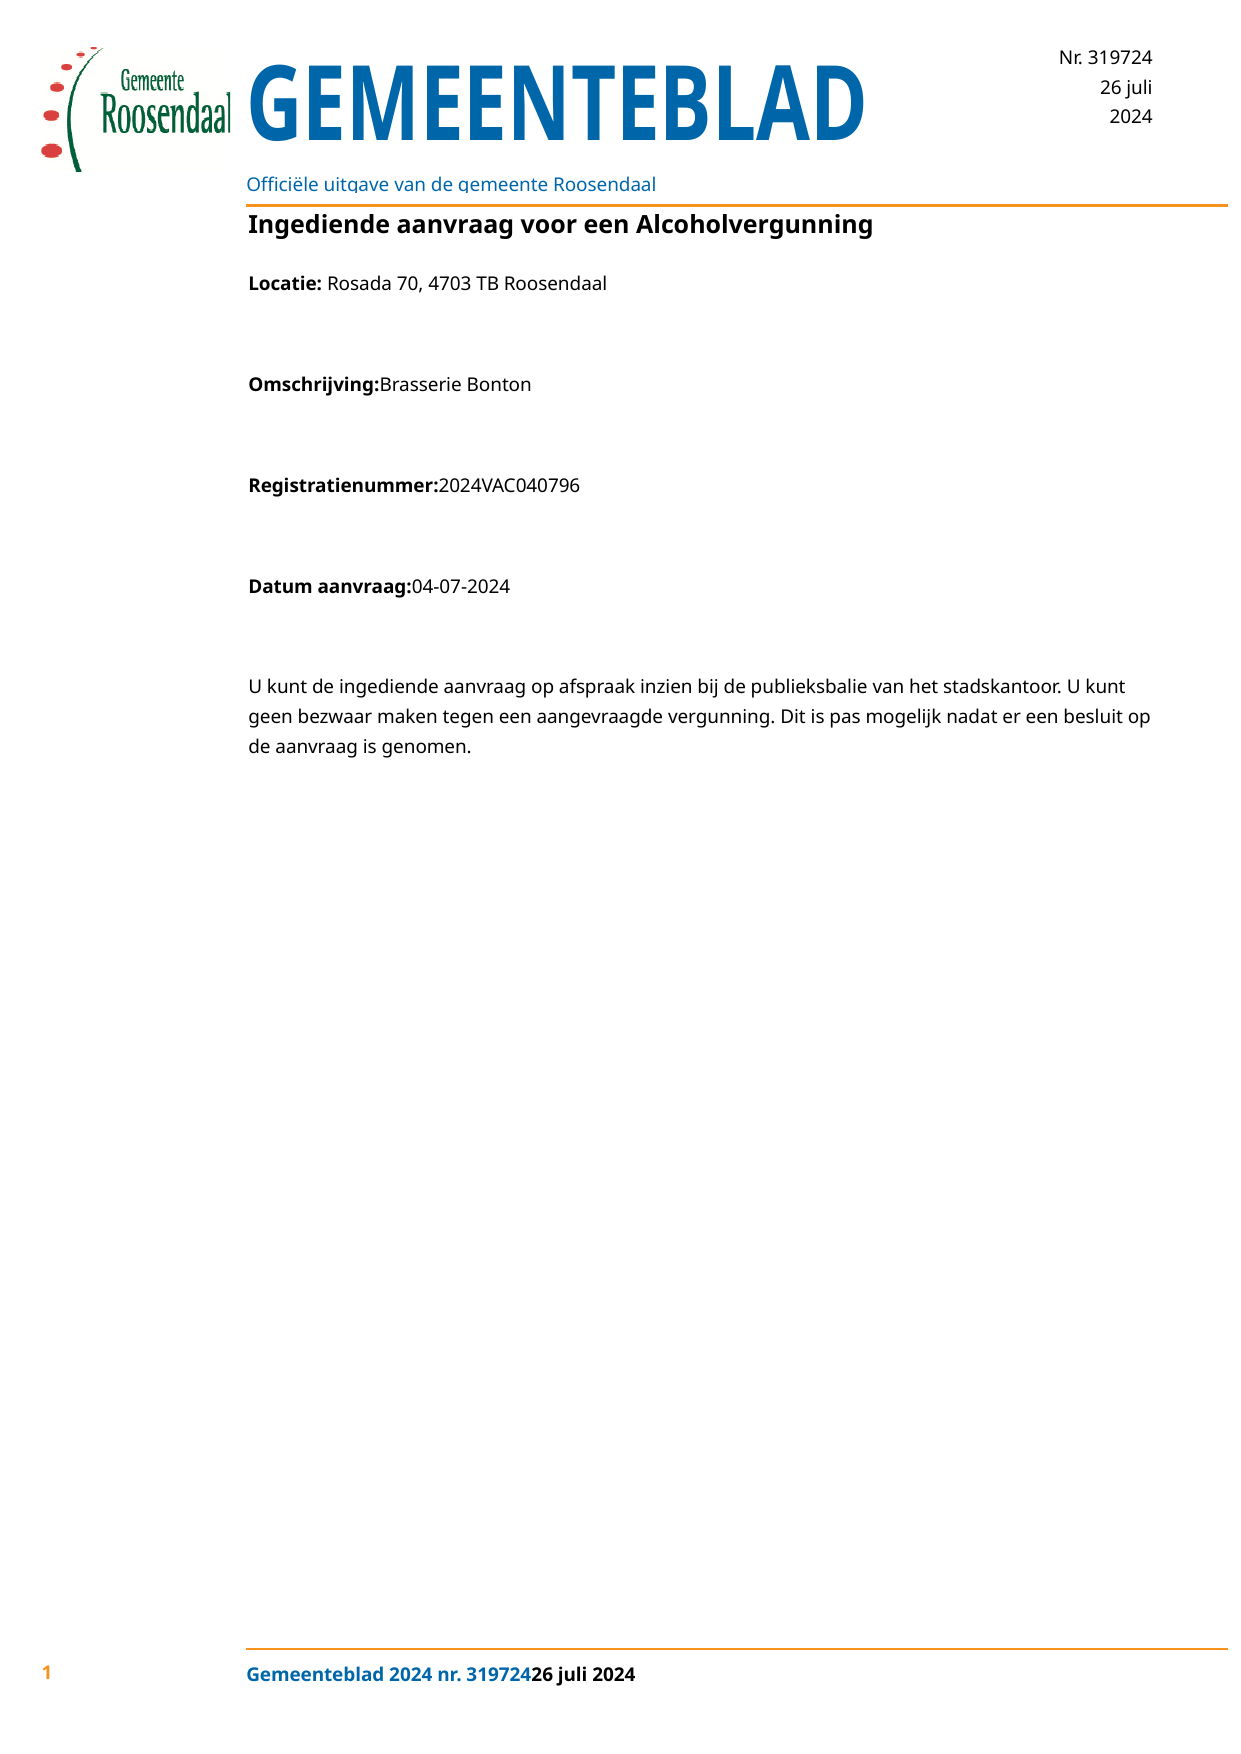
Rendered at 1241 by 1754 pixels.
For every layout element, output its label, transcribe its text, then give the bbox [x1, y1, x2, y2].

text Locatie: Rosada 70, 4703 TB Roosendaal [248, 270, 1152, 296]
text Registratienummer:2024VAC040796 [248, 472, 1152, 498]
text U kunt de ingediende aanvraag op afspraak inzien bij de publieksbalie van het stadskantoor. U kunt geen bezwaar maken tegen een aangevraagde vergunning. Dit is pas mogelijk nadat er een besluit op de aanvraag is genomen. [248, 674, 1152, 758]
text Ingediende aanvraag voor een Alcoholvergunning [248, 207, 1152, 241]
text Omschrijving:Brasserie Bonton [248, 371, 1152, 397]
text Datum aanvraag:04-07-2024 [248, 573, 1152, 598]
picture [41, 47, 231, 172]
